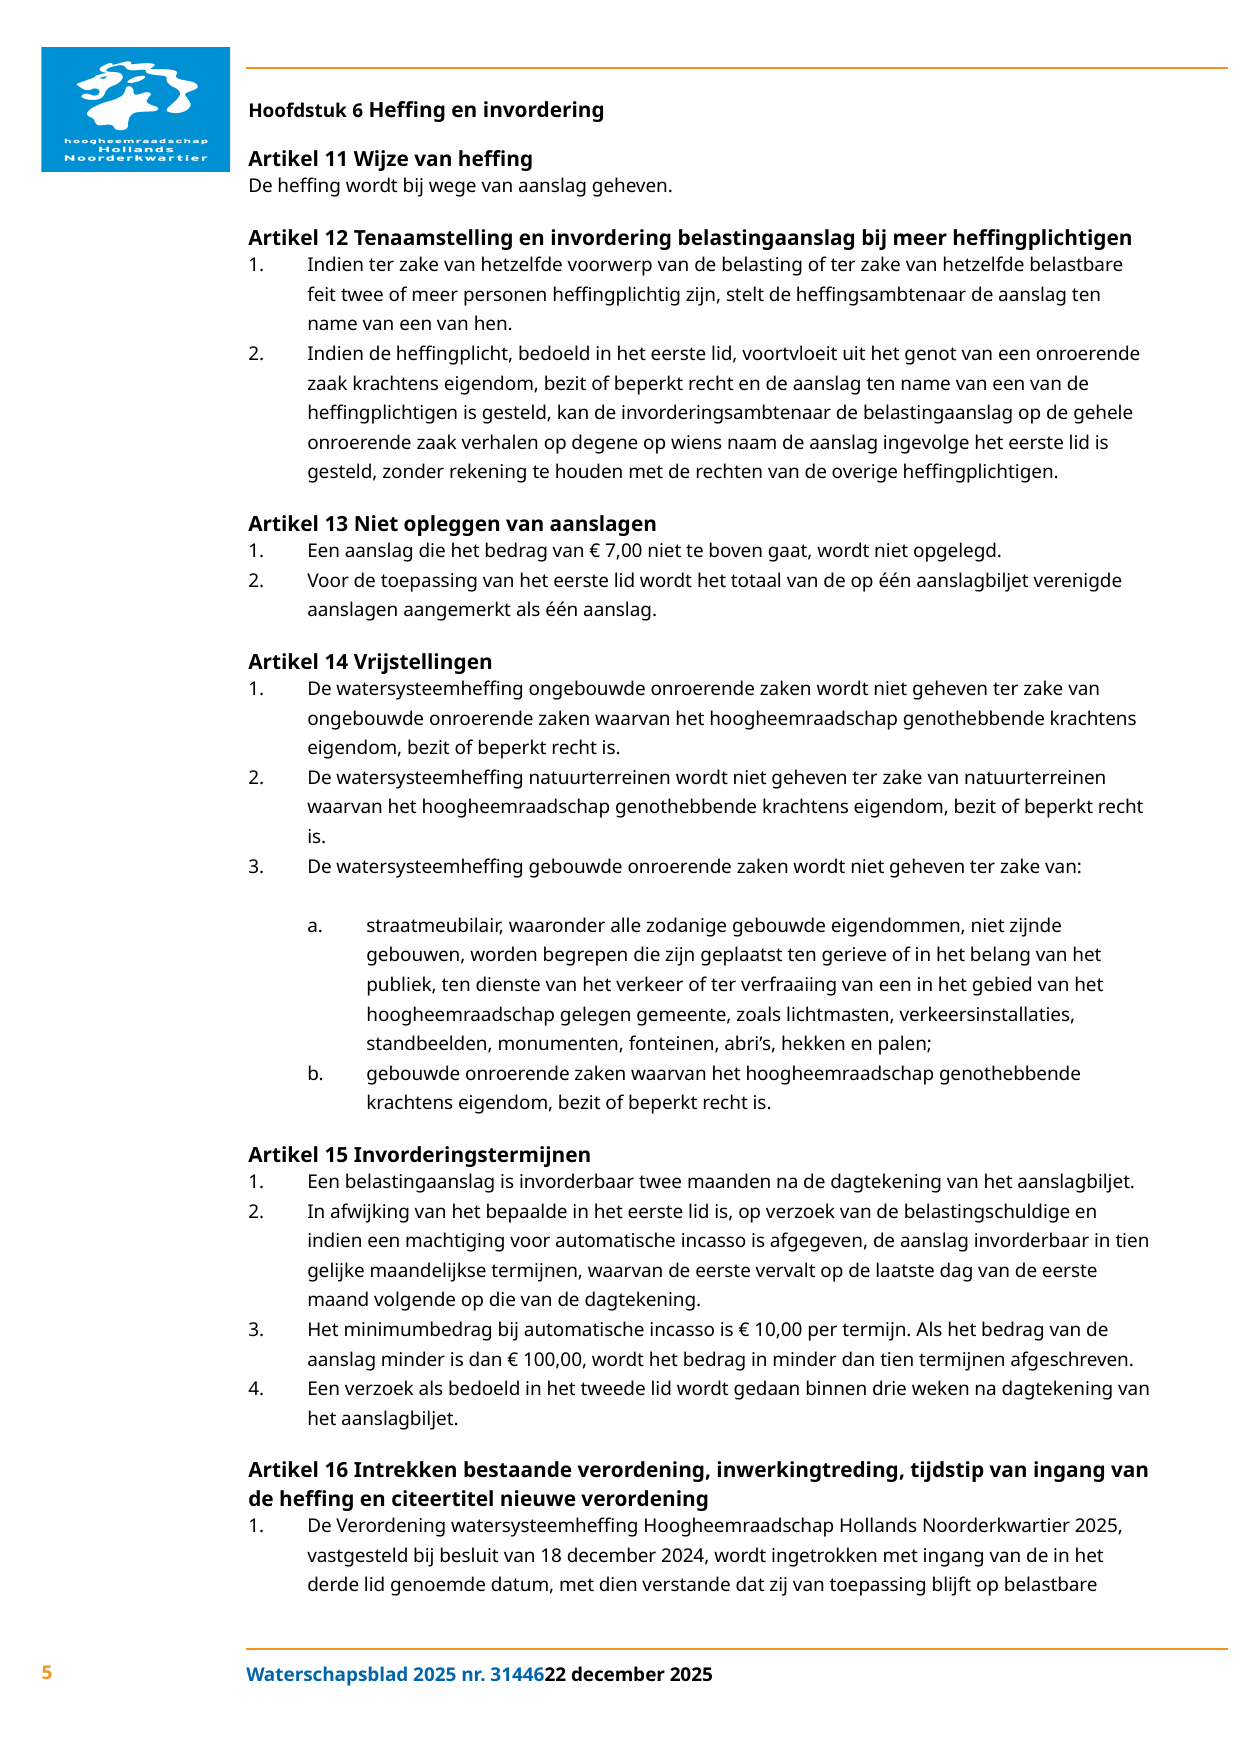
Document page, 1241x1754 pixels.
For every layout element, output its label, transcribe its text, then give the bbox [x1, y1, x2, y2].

text Artikel 12 Tenaamstelling en invordering belastingaanslag bij meer heffingplichtigen [248, 223, 1152, 251]
list Een aanslag die het bedrag van € 7,00 niet te boven gaat, wordt niet opgelegd. [248, 537, 1152, 563]
text Artikel 13 Niet opleggen van aanslagen [248, 509, 1152, 537]
picture [118, 62, 197, 112]
list straatmeubilair, waaronder alle zodanige gebouwde eigendommen, niet zijnde gebouwen, worden begrepen die zijn geplaatst ten gerieve of in het belang van het publiek, ten dienste van het verkeer of ter verfraaiing van een in het gebied van het hoogheemraadschap gelegen gemeente, zoals lichtmasten, verkeersinstallaties, standbeelden, monumenten, fonteinen, abri’s, hekken en palen; [307, 912, 1152, 1056]
list Voor de toepassing van het eerste lid wordt het totaal van de op één aanslagbiljet verenigde aanslagen aangemerkt als één aanslag. [248, 567, 1152, 622]
list Het minimumbedrag bij automatische incasso is € 10,00 per termijn. Als het bedrag van de aanslag minder is dan € 100,00, wordt het bedrag in minder dan tien termijnen afgeschreven. [248, 1316, 1152, 1372]
list De watersysteemheffing natuurterreinen wordt niet geheven ter zake van natuurterreinen waarvan het hoogheemraadschap genothebbende krachtens eigendom, bezit of beperkt recht is. [248, 764, 1152, 849]
text De heffing wordt bij wege van aanslag geheven. [248, 172, 1152, 198]
text Artikel 14 Vrijstellingen [248, 647, 1152, 675]
list Indien de heffingplicht, bedoeld in het eerste lid, voortvloeit uit het genot van een onroerende zaak krachtens eigendom, bezit of beperkt recht en de aanslag ten name van een van de heffingplichtigen is gesteld, kan de invorderingsambtenaar de belastingaanslag op de gehele onroerende zaak verhalen op degene op wiens naam de aanslag ingevolge het eerste lid is gesteld, zonder rekening te houden met de rechten van de overige heffingplichtigen. [248, 340, 1152, 484]
picture [129, 76, 144, 82]
text Artikel 16 Intrekken bestaande verordening, inwerkingtreding, tijdstip van ingang van de heffing en citeertitel nieuwe verordening [248, 1455, 1152, 1512]
list De Verordening watersysteemheffing Hoogheemraadschap Hollands Noorderkwartier 2025, vastgesteld bij besluit van 18 december 2024, wordt ingetrokken met ingang van de in het derde lid genoemde datum, met dien verstande dat zij van toepassing blijft op belastbare [248, 1512, 1152, 1597]
list Een belastingaanslag is invorderbaar twee maanden na de dagtekening van het aanslagbiljet. [248, 1168, 1152, 1194]
list gebouwde onroerende zaken waarvan het hoogheemraadschap genothebbende krachtens eigendom, bezit of beperkt recht is. [307, 1060, 1152, 1115]
text Artikel 15 Invorderingstermijnen [248, 1140, 1152, 1168]
list In afwijking van het bepaalde in het eerste lid is, op verzoek van de belastingschuldige en indien een machtiging voor automatische incasso is afgegeven, de aanslag invorderbaar in tien gelijke maandelijkse termijnen, waarvan de eerste vervalt op de laatste dag van de eerste maand volgende op die van de dagtekening. [248, 1198, 1152, 1312]
picture [88, 87, 157, 130]
text Artikel 11 Wijze van heffing [248, 144, 1152, 172]
picture [78, 64, 122, 99]
list Een verzoek als bedoeld in het tweede lid wordt gedaan binnen drie weken na dagtekening van het aanslagbiljet. [248, 1375, 1152, 1431]
text Hoofdstuk 6 Heffing en invordering [248, 95, 1152, 123]
list De watersysteemheffing gebouwde onroerende zaken wordt niet geheven ter zake van: [248, 853, 1152, 878]
list De watersysteemheffing ongebouwde onroerende zaken wordt niet geheven ter zake van ongebouwde onroerende zaken waarvan het hoogheemraadschap genothebbende krachtens eigendom, bezit of beperkt recht is. [248, 675, 1152, 760]
list Indien ter zake van hetzelfde voorwerp van de belasting of ter zake van hetzelfde belastbare feit twee of meer personen heffingplichtig zijn, stelt de heffingsambtenaar de aanslag ten name van een van hen. [248, 251, 1152, 336]
